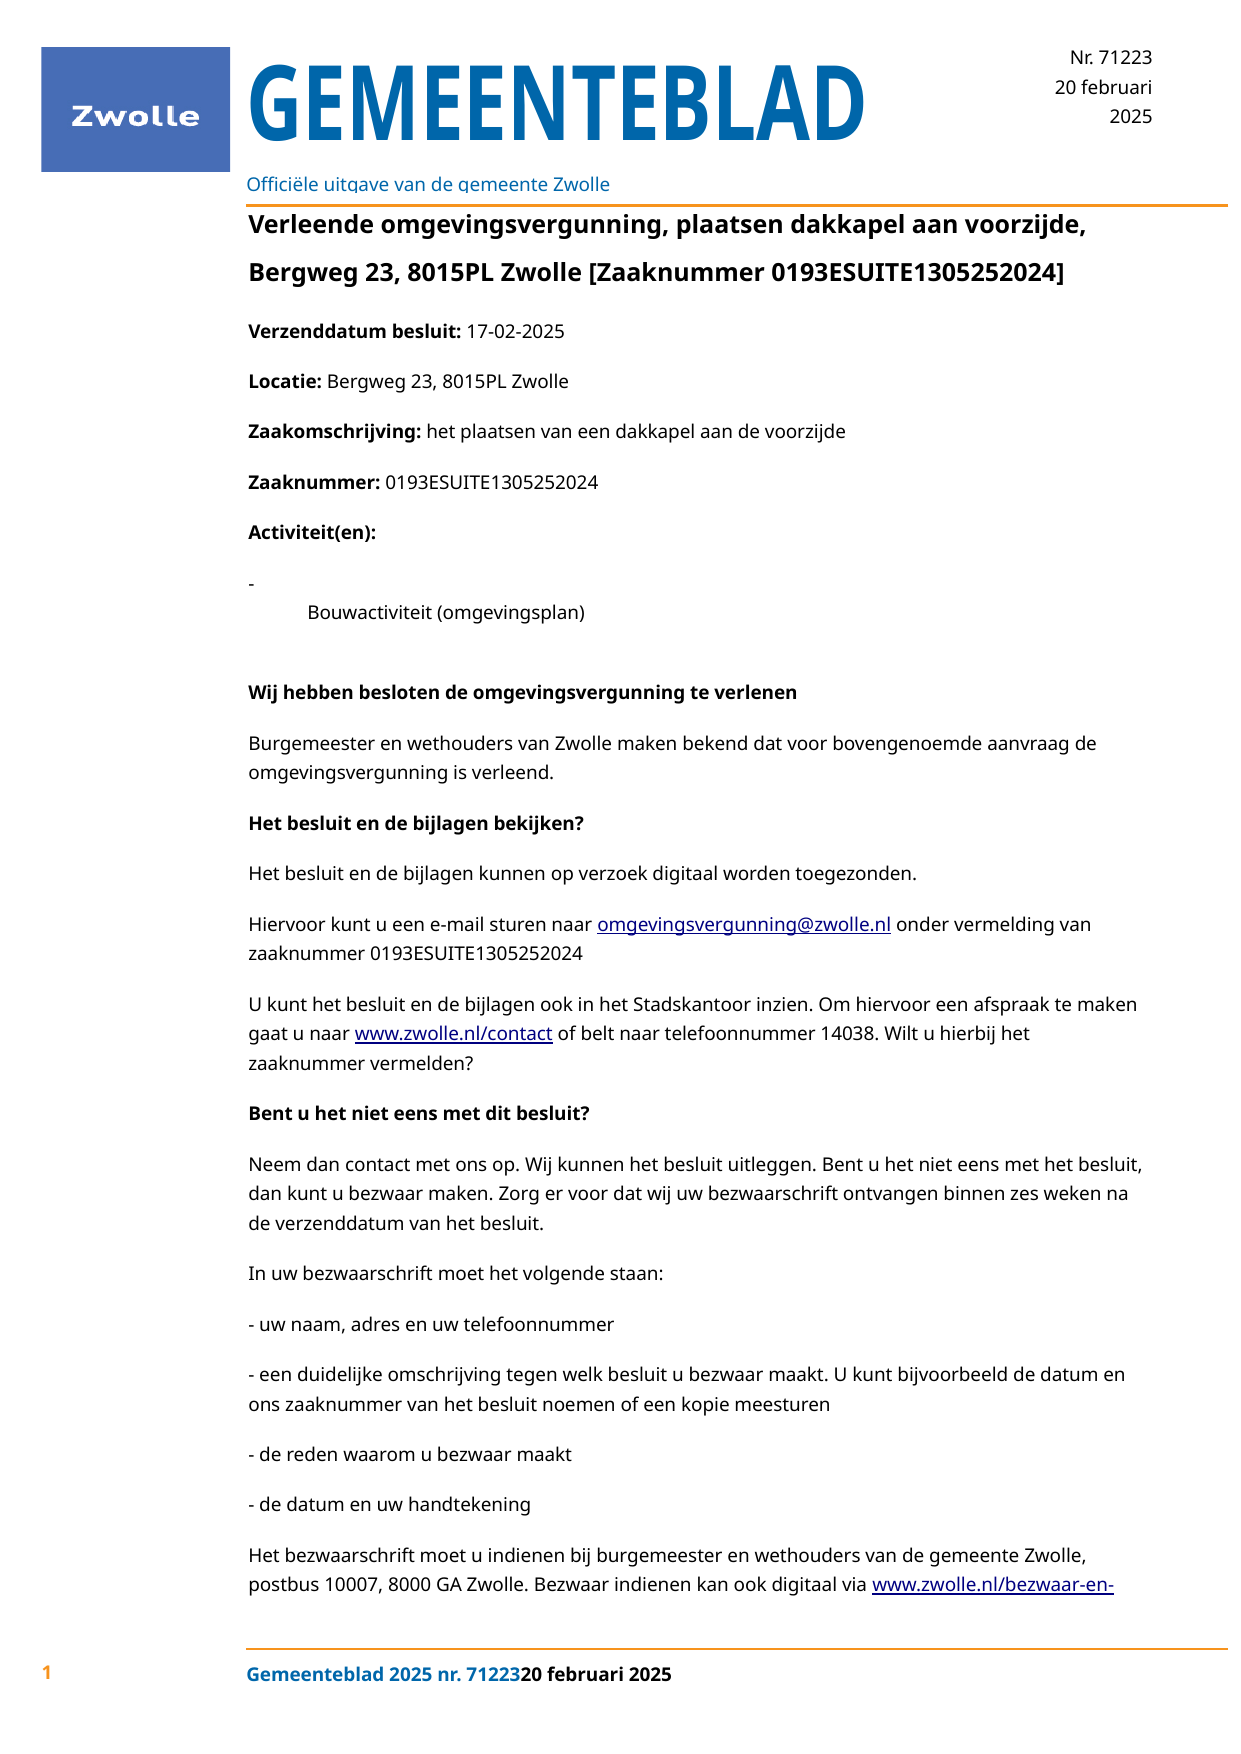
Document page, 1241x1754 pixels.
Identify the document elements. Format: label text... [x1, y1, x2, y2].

text Locatie: Bergweg 23, 8015PL Zwolle [248, 368, 1152, 394]
text Verleende omgevingsvergunning, plaatsen dakkapel aan voorzijde, Bergweg 23, 8015PL Zwolle [Zaaknummer 0193ESUITE1305252024] [248, 207, 1152, 288]
text Burgemeester en wethouders van Zwolle maken bekend dat voor bovengenoemde aanvraag de omgevingsvergunning is verleend. [248, 730, 1152, 785]
text Wij hebben besloten de omgevingsvergunning te verlenen [248, 679, 1152, 705]
text Neem dan contact met ons op. Wij kunnen het besluit uitleggen. Bent u het niet eens met het besluit, dan kunt u bezwaar maken. Zorg er voor dat wij uw bezwaarschrift ontvangen binnen zes weken na de verzenddatum van het besluit. [248, 1151, 1152, 1236]
text Verzenddatum besluit: 17-02-2025 [248, 318, 1152, 344]
text Activiteit(en): [248, 519, 1152, 545]
text U kunt het besluit en de bijlagen ook in het Stadskantoor inzien. Om hiervoor een afspraak te maken gaat u naar www.zwolle.nl/contact of belt naar telefoonnummer 14038. Wilt u hierbij het zaaknummer vermelden? [248, 991, 1152, 1076]
text Zaaknummer: 0193ESUITE1305252024 [248, 469, 1152, 495]
text - uw naam, adres en uw telefoonnummer [248, 1311, 1152, 1337]
list Bouwactiviteit (omgevingsplan) [248, 599, 1152, 625]
text Zaakomschrijving: het plaatsen van een dakkapel aan de voorzijde [248, 419, 1152, 444]
picture [41, 47, 231, 172]
text Het besluit en de bijlagen bekijken? [248, 810, 1152, 836]
text - de datum en uw handtekening [248, 1492, 1152, 1517]
text Het bezwaarschrift moet u indienen bij burgemeester en wethouders van de gemeente Zwolle, postbus 10007, 8000 GA Zwolle. Bezwaar indienen kan ook digitaal via www.zwolle.nl/bezwaar-en- [248, 1542, 1152, 1597]
text Bent u het niet eens met dit besluit? [248, 1100, 1152, 1126]
text Het besluit en de bijlagen kunnen op verzoek digitaal worden toegezonden. [248, 860, 1152, 886]
text Hiervoor kunt u een e-mail sturen naar omgevingsvergunning@zwolle.nl onder vermelding van zaaknummer 0193ESUITE1305252024 [248, 911, 1152, 966]
text In uw bezwaarschrift moet het volgende staan: [248, 1260, 1152, 1286]
text - de reden waarom u bezwaar maakt [248, 1441, 1152, 1467]
text - een duidelijke omschrijving tegen welk besluit u bezwaar maakt. U kunt bijvoorbeeld de datum en ons zaaknummer van het besluit noemen of een kopie meesturen [248, 1361, 1152, 1417]
